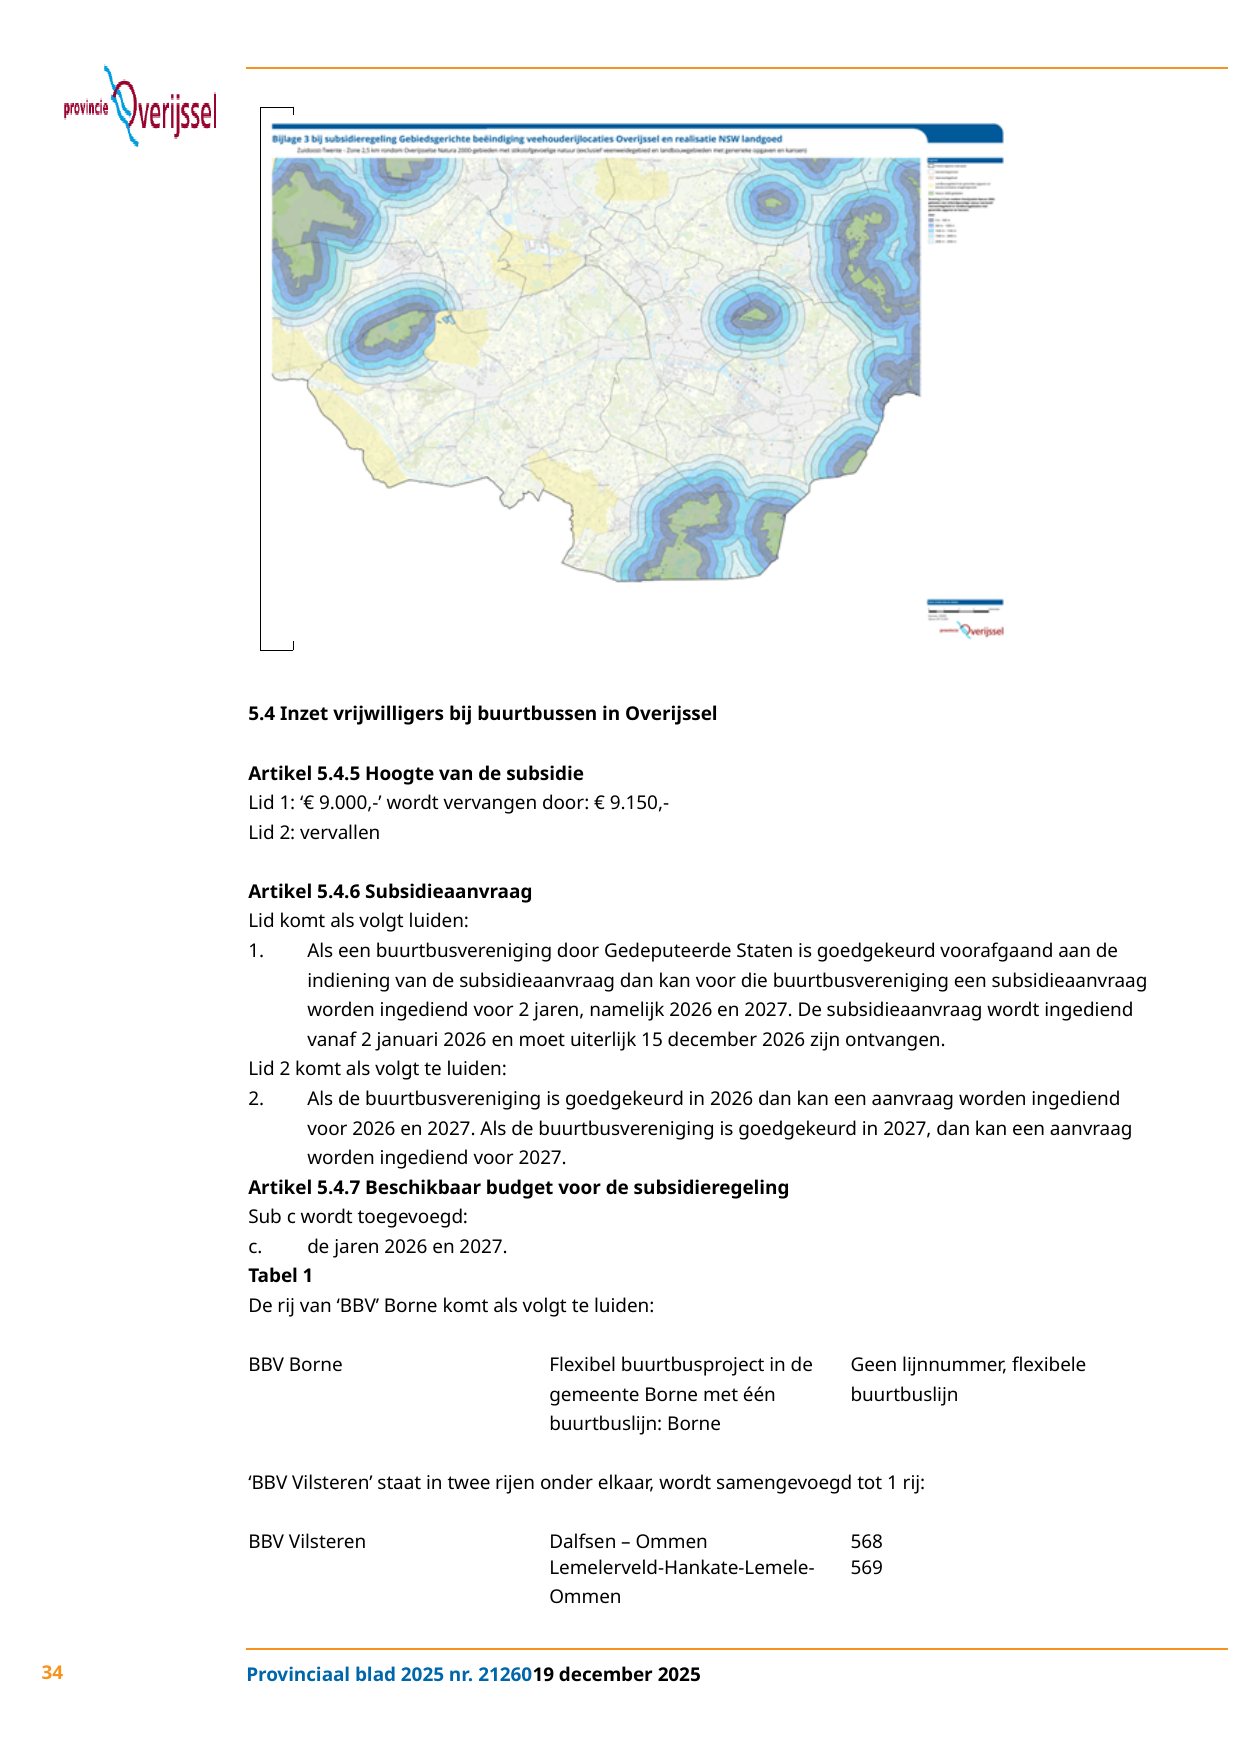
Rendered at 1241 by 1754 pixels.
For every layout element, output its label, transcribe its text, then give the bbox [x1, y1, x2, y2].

text 5.4 Inzet vrijwilligers bij buurtbussen in Overijssel [248, 701, 1152, 726]
text Lid 2: vervallen [248, 819, 1152, 844]
list de jaren 2026 en 2027. [248, 1233, 1152, 1259]
table_header Geen lijnnummer, flexibele buurtbuslijn [850, 1351, 1152, 1436]
table_header BBV Borne [248, 1351, 549, 1436]
text Lid komt als volgt luiden: [248, 908, 1152, 933]
picture [268, 115, 1008, 641]
table_cell 569 [850, 1554, 1152, 1609]
text Lid 1: ‘€ 9.000,-’ wordt vervangen door: € 9.150,- [248, 789, 1152, 815]
table_header 568 [850, 1529, 1152, 1554]
text Artikel 5.4.7 Beschikbaar budget voor de subsidieregeling [248, 1174, 1152, 1199]
text ‘BBV Vilsteren’ staat in twee rijen onder elkaar, wordt samengevoegd tot 1 rij: [248, 1469, 1152, 1495]
list Als de buurtbusvereniging is goedgekeurd in 2026 dan kan een aanvraag worden ingediend voor 2026 en 2027. Als de buurtbusvereniging is goedgekeurd in 2027, dan kan een aanvraag worden ingediend voor 2027. [248, 1085, 1152, 1170]
text Lid 2 komt als volgt te luiden: [248, 1056, 1152, 1081]
text Sub c wordt toegevoegd: [248, 1203, 1152, 1229]
text Tabel 1 [248, 1263, 1152, 1288]
text De rij van ‘BBV’ Borne komt als volgt te luiden: [248, 1292, 1152, 1318]
text Artikel 5.4.5 Hoogte van de subsidie [248, 760, 1152, 785]
table_header Dalfsen – Ommen [549, 1529, 850, 1554]
table_header Flexibel buurtbusproject in de gemeente Borne met één buurtbuslijn: Borne [549, 1351, 850, 1436]
table_cell Lemelerveld-Hankate-Lemele- Ommen [549, 1554, 850, 1609]
text Artikel 5.4.6 Subsidieaanvraag [248, 878, 1152, 904]
table_header BBV Vilsteren [248, 1529, 549, 1609]
list Als een buurtbusvereniging door Gedeputeerde Staten is goedgekeurd voorafgaand aan de indiening van de subsidieaanvraag dan kan voor die buurtbusvereniging een subsidieaanvraag worden ingediend voor 2 jaren, namelijk 2026 en 2027. De subsidieaanvraag wordt ingediend vanaf 2 januari 2026 en moet uiterlijk 15 december 2026 zijn ontvangen. [248, 937, 1152, 1052]
picture [41, 47, 231, 172]
